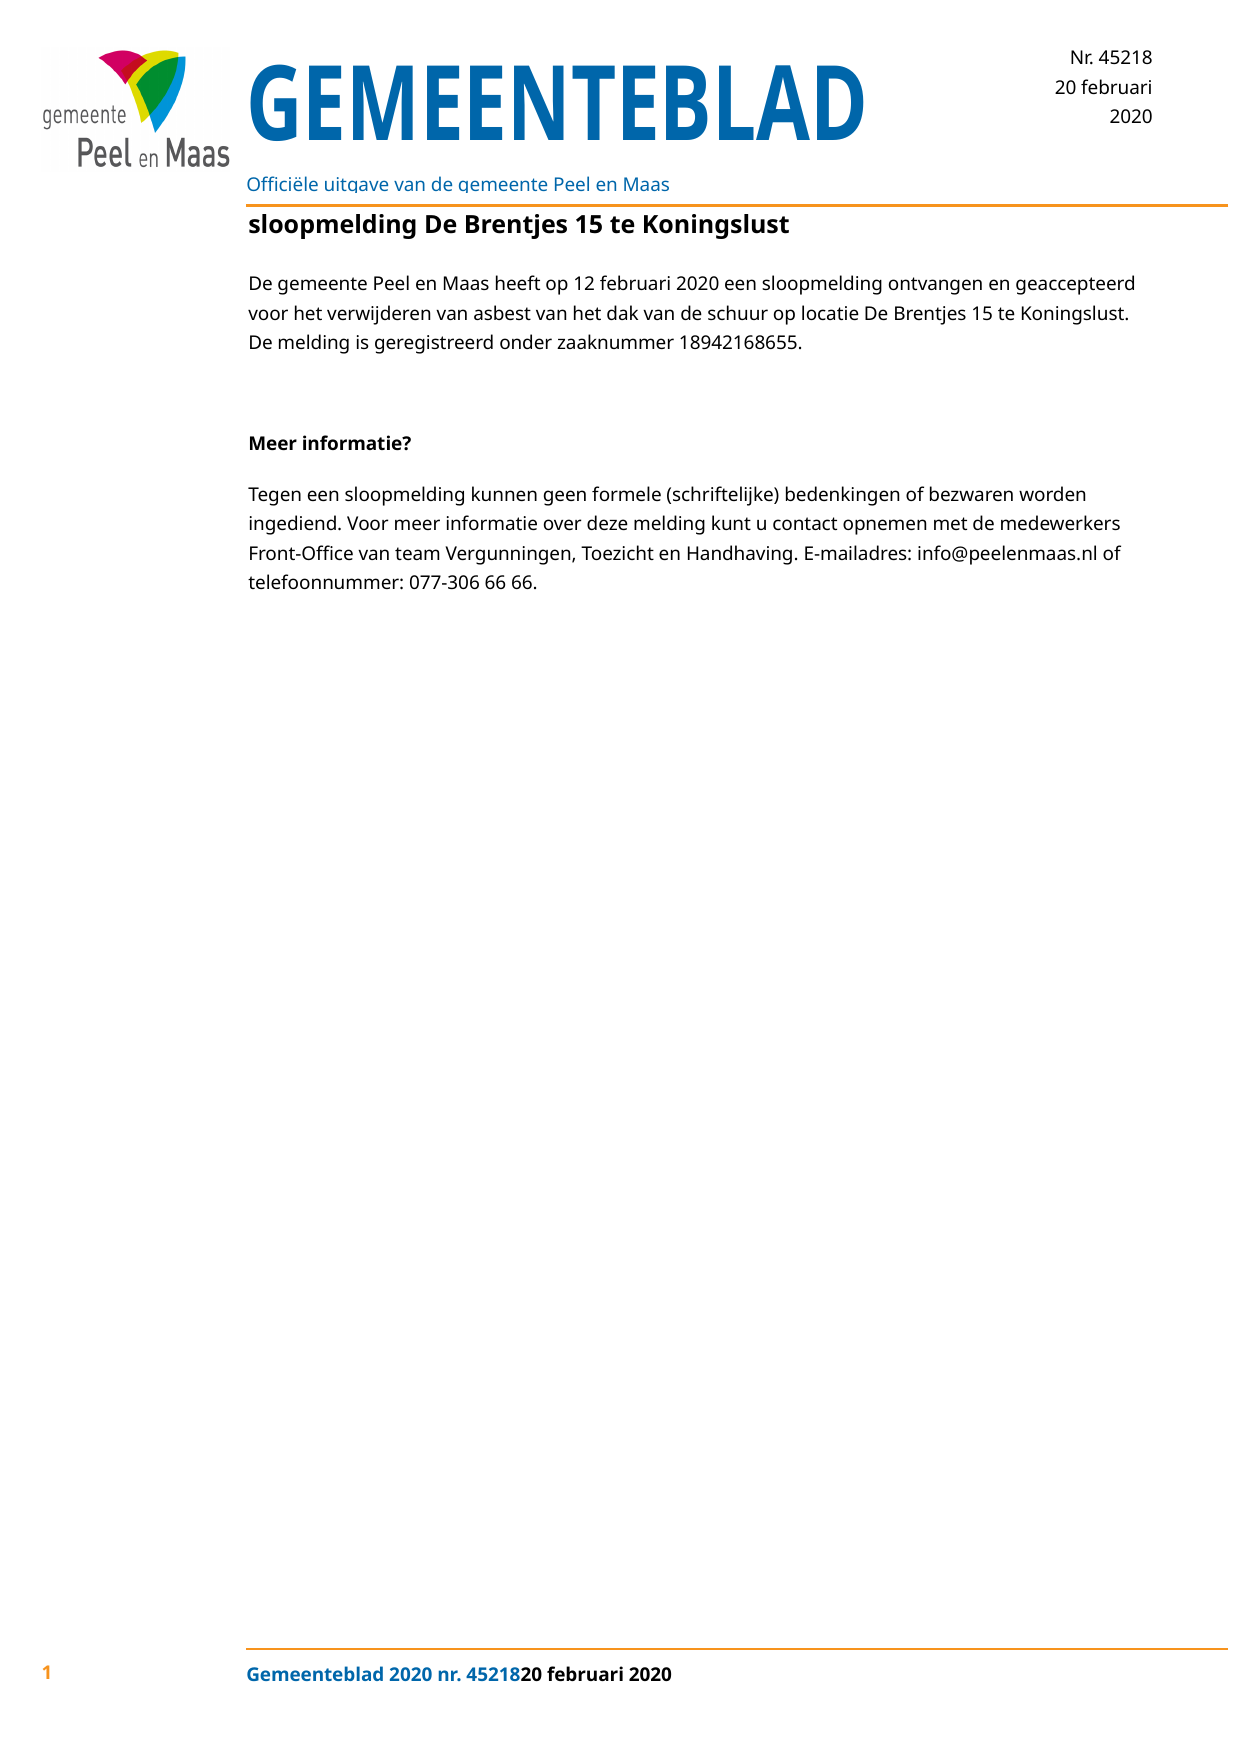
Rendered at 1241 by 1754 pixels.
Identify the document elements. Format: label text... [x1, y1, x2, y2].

text Tegen een sloopmelding kunnen geen formele (schriftelijke) bedenkingen of bezwaren worden ingediend. Voor meer informatie over deze melding kunt u contact opnemen met de medewerkers Front-Office van team Vergunningen, Toezicht en Handhaving. E-mailadres: info@peelenmaas.nl of telefoonnummer: 077-306 66 66. [248, 481, 1152, 595]
text Meer informatie? [248, 430, 1152, 456]
text De gemeente Peel en Maas heeft op 12 februari 2020 een sloopmelding ontvangen en geaccepteerd voor het verwijderen van asbest van het dak van de schuur op locatie De Brentjes 15 te Koningslust. De melding is geregistreerd onder zaaknummer 18942168655. [248, 270, 1152, 355]
picture [41, 47, 231, 172]
text sloopmelding De Brentjes 15 te Koningslust [248, 207, 1152, 241]
